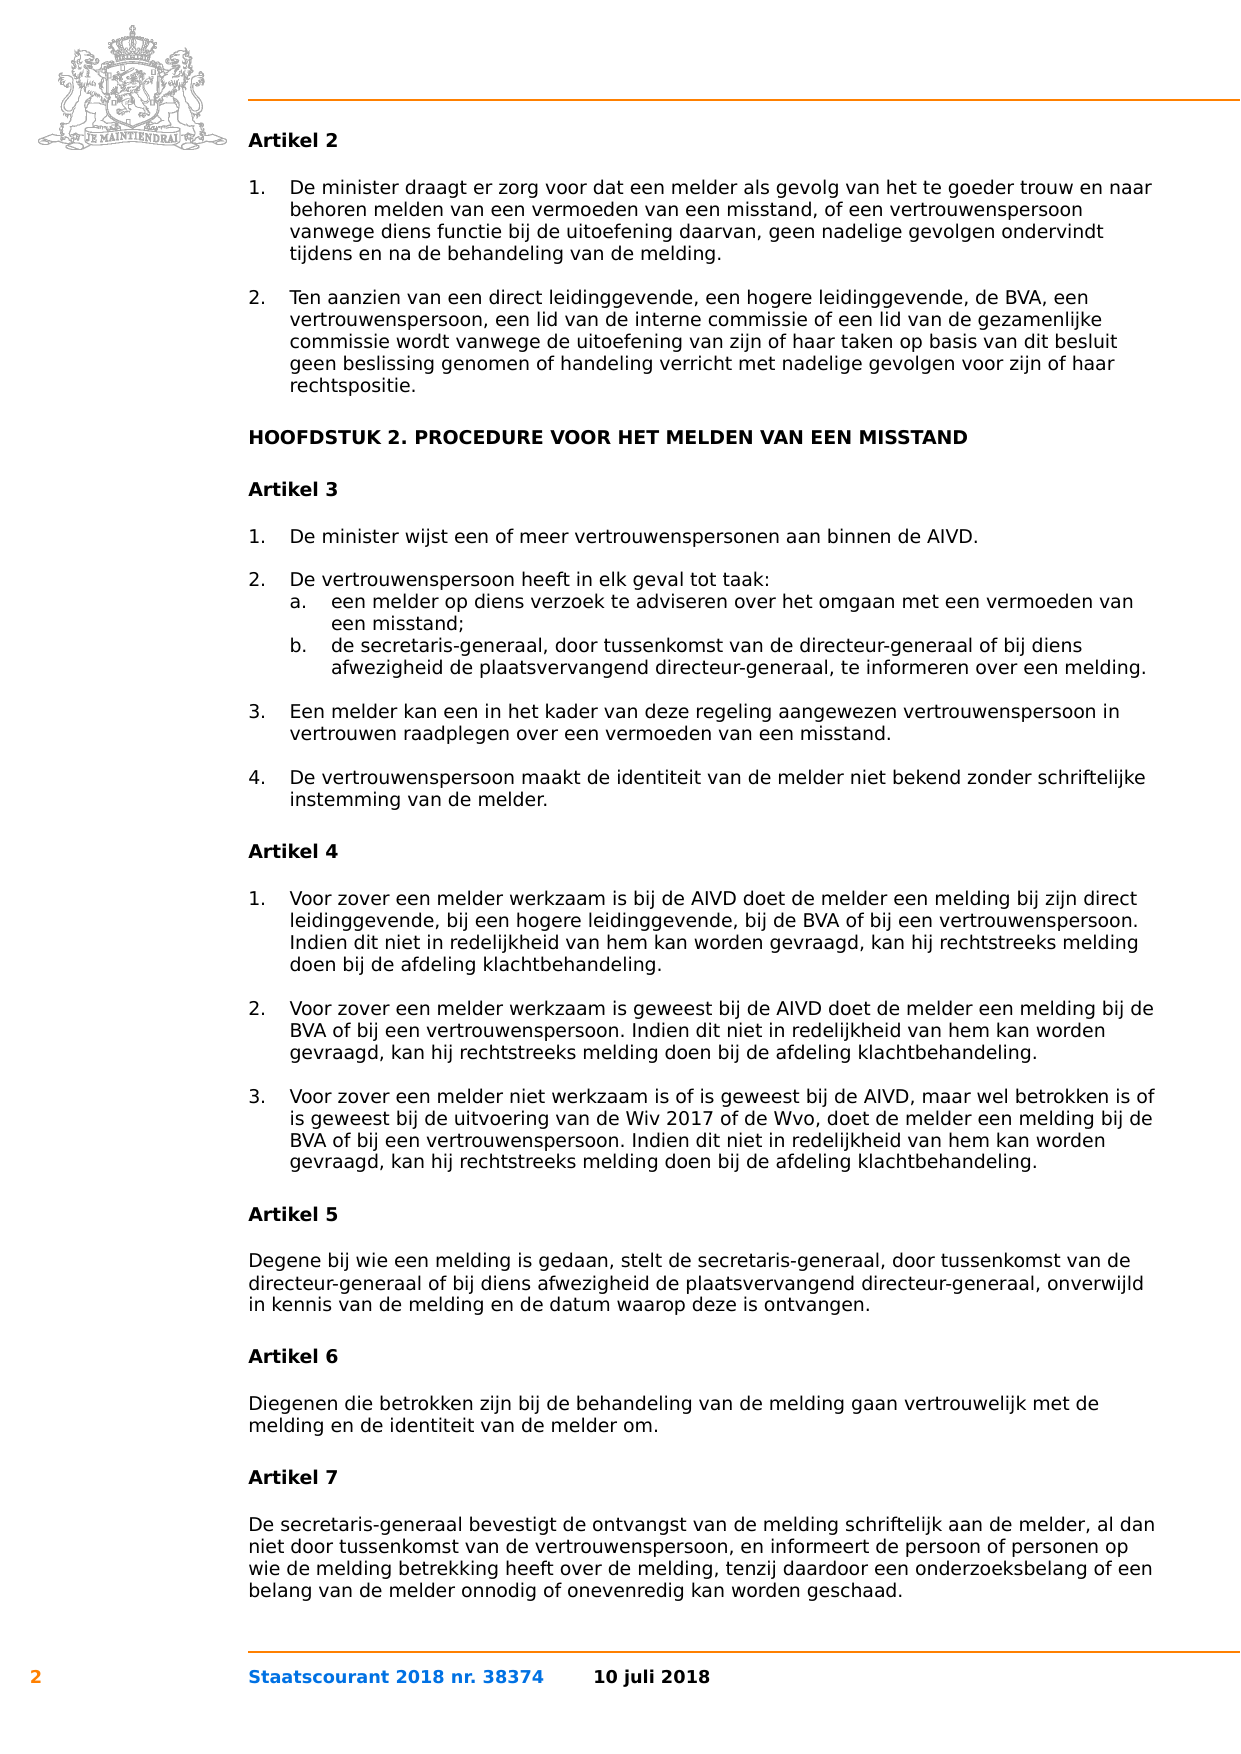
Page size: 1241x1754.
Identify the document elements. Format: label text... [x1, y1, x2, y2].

text 3. Een melder kan een in het kader van deze regeling aangewezen vertrouwenspersoon in vertrouwen raadplegen over een vermoeden van een misstand. [248, 701, 1163, 745]
text De secretaris-generaal bevestigt de ontvangst van de melding schriftelijk aan de melder, al dan niet door tussenkomst van de vertrouwenspersoon, en informeert de persoon of personen op wie de melding betrekking heeft over de melding, tenzij daardoor een onderzoeksbelang of een belang van de melder onnodig of onevenredig kan worden geschaad. [248, 1514, 1163, 1602]
text 2. Ten aanzien van een direct leidinggevende, een hogere leidinggevende, de BVA, een vertrouwenspersoon, een lid van de interne commissie of een lid van de gezamenlijke commissie wordt vanwege de uitoefening van zijn of haar taken op basis van dit besluit geen beslissing genomen of handeling verricht met nadelige gevolgen voor zijn of haar rechtspositie. [248, 287, 1163, 397]
subtitle Artikel 2 [248, 130, 1163, 152]
text a. een melder op diens verzoek te adviseren over het omgaan met een vermoeden van een misstand; [289, 591, 1163, 635]
text Degene bij wie een melding is gedaan, stelt de secretaris-generaal, door tussenkomst van de directeur-generaal of bij diens afwezigheid de plaatsvervangend directeur-generaal, onverwijld in kennis van de melding en de datum waarop deze is ontvangen. [248, 1250, 1163, 1316]
text 1. De minister wijst een of meer vertrouwenspersonen aan binnen de AIVD. [248, 526, 1163, 547]
text 1. Voor zover een melder werkzaam is bij de AIVD doet de melder een melding bij zijn direct leidinggevende, bij een hogere leidinggevende, bij de BVA of bij een vertrouwenspersoon. Indien dit niet in redelijkheid van hem kan worden gevraagd, kan hij rechtstreeks melding doen bij de afdeling klachtbehandeling. [248, 888, 1163, 976]
subtitle Artikel 3 [248, 478, 1163, 501]
text 3. Voor zover een melder niet werkzaam is of is geweest bij de AIVD, maar wel betrokken is of is geweest bij de uitvoering van de Wiv 2017 of de Wvo, doet de melder een melding bij de BVA of bij een vertrouwenspersoon. Indien dit niet in redelijkheid van hem kan worden gevraagd, kan hij rechtstreeks melding doen bij de afdeling klachtbehandeling. [248, 1086, 1163, 1173]
text 2. De vertrouwenspersoon heeft in elk geval tot taak: [248, 569, 1163, 591]
text b. de secretaris-generaal, door tussenkomst van de directeur-generaal of bij diens afwezigheid de plaatsvervangend directeur-generaal, te informeren over een melding. [289, 635, 1163, 679]
subtitle Artikel 5 [248, 1203, 1163, 1225]
text 2. Voor zover een melder werkzaam is geweest bij de AIVD doet de melder een melding bij de BVA of bij een vertrouwenspersoon. Indien dit niet in redelijkheid van hem kan worden gevraagd, kan hij rechtstreeks melding doen bij de afdeling klachtbehandeling. [248, 998, 1163, 1064]
subtitle HOOFDSTUK 2. PROCEDURE VOOR HET MELDEN VAN EEN MISSTAND [248, 427, 1163, 448]
subtitle Artikel 4 [248, 841, 1163, 863]
text 4. De vertrouwenspersoon maakt de identiteit van de melder niet bekend zonder schriftelijke instemming van de melder. [248, 767, 1163, 811]
subtitle Artikel 7 [248, 1467, 1163, 1489]
picture [38, 25, 227, 150]
text 1. De minister draagt er zorg voor dat een melder als gevolg van het te goeder trouw en naar behoren melden van een vermoeden van een misstand, of een vertrouwenspersoon vanwege diens functie bij de uitoefening daarvan, geen nadelige gevolgen ondervindt tijdens en na de behandeling van de melding. [248, 177, 1163, 265]
text Diegenen die betrokken zijn bij de behandeling van de melding gaan vertrouwelijk met de melding en de identiteit van de melder om. [248, 1393, 1163, 1437]
subtitle Artikel 6 [248, 1346, 1163, 1368]
